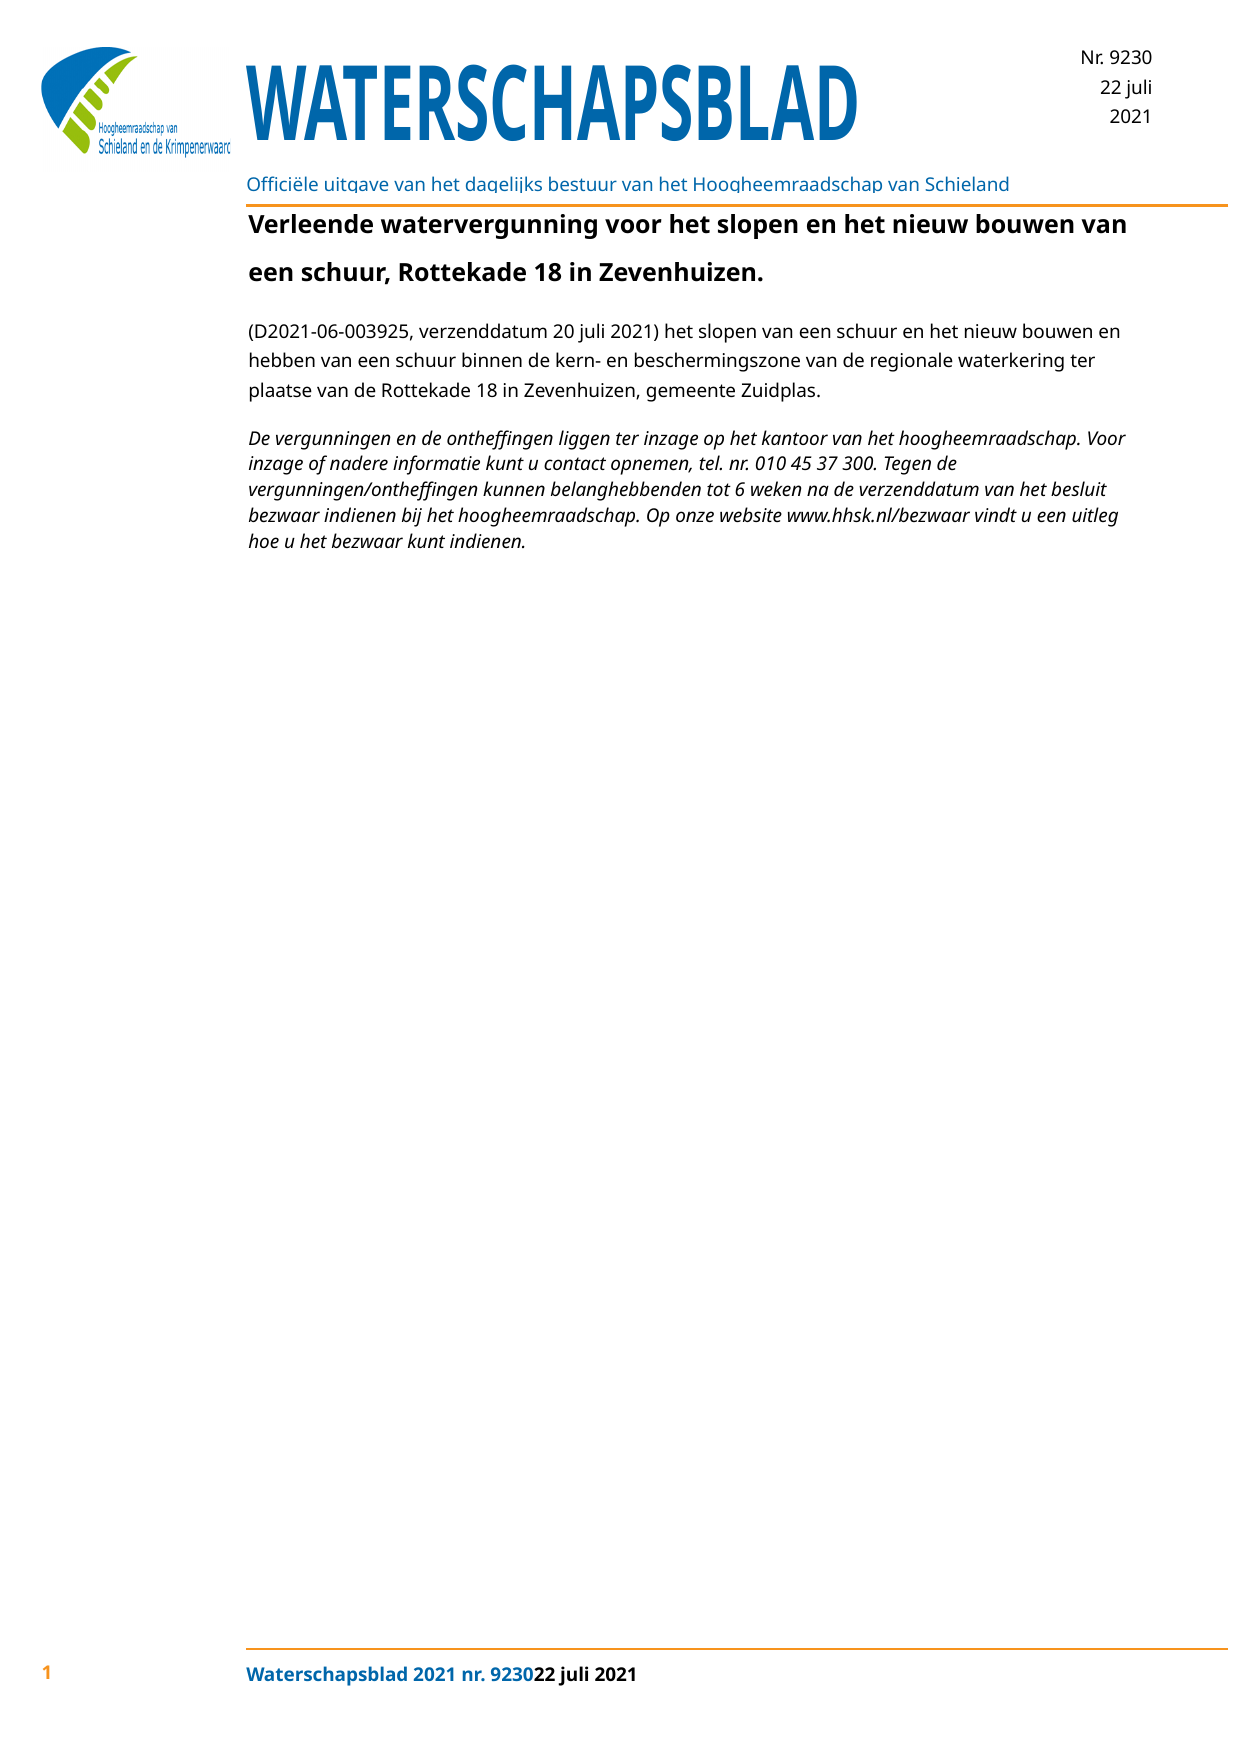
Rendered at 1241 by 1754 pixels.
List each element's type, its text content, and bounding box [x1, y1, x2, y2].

picture [41, 47, 231, 172]
text De vergunningen en de ontheffingen liggen ter inzage op het kantoor van het hoogheemraadschap. Voor inzage of nadere informatie kunt u contact opnemen, tel. nr. 010 45 37 300. Tegen de vergunningen/ontheffingen kunnen belanghebbenden tot 6 weken na de verzenddatum van het besluit bezwaar indienen bij het hoogheemraadschap. Op onze website www.hhsk.nl/bezwaar vindt u een uitleg hoe u het bezwaar kunt indienen. [248, 425, 1152, 553]
text (D2021-06-003925, verzenddatum 20 juli 2021) het slopen van een schuur en het nieuw bouwen en hebben van een schuur binnen de kern- en beschermingszone van de regionale waterkering ter plaatse van de Rottekade 18 in Zevenhuizen, gemeente Zuidplas. [248, 318, 1152, 403]
text Verleende watervergunning voor het slopen en het nieuw bouwen van een schuur, Rottekade 18 in Zevenhuizen. [248, 207, 1152, 288]
